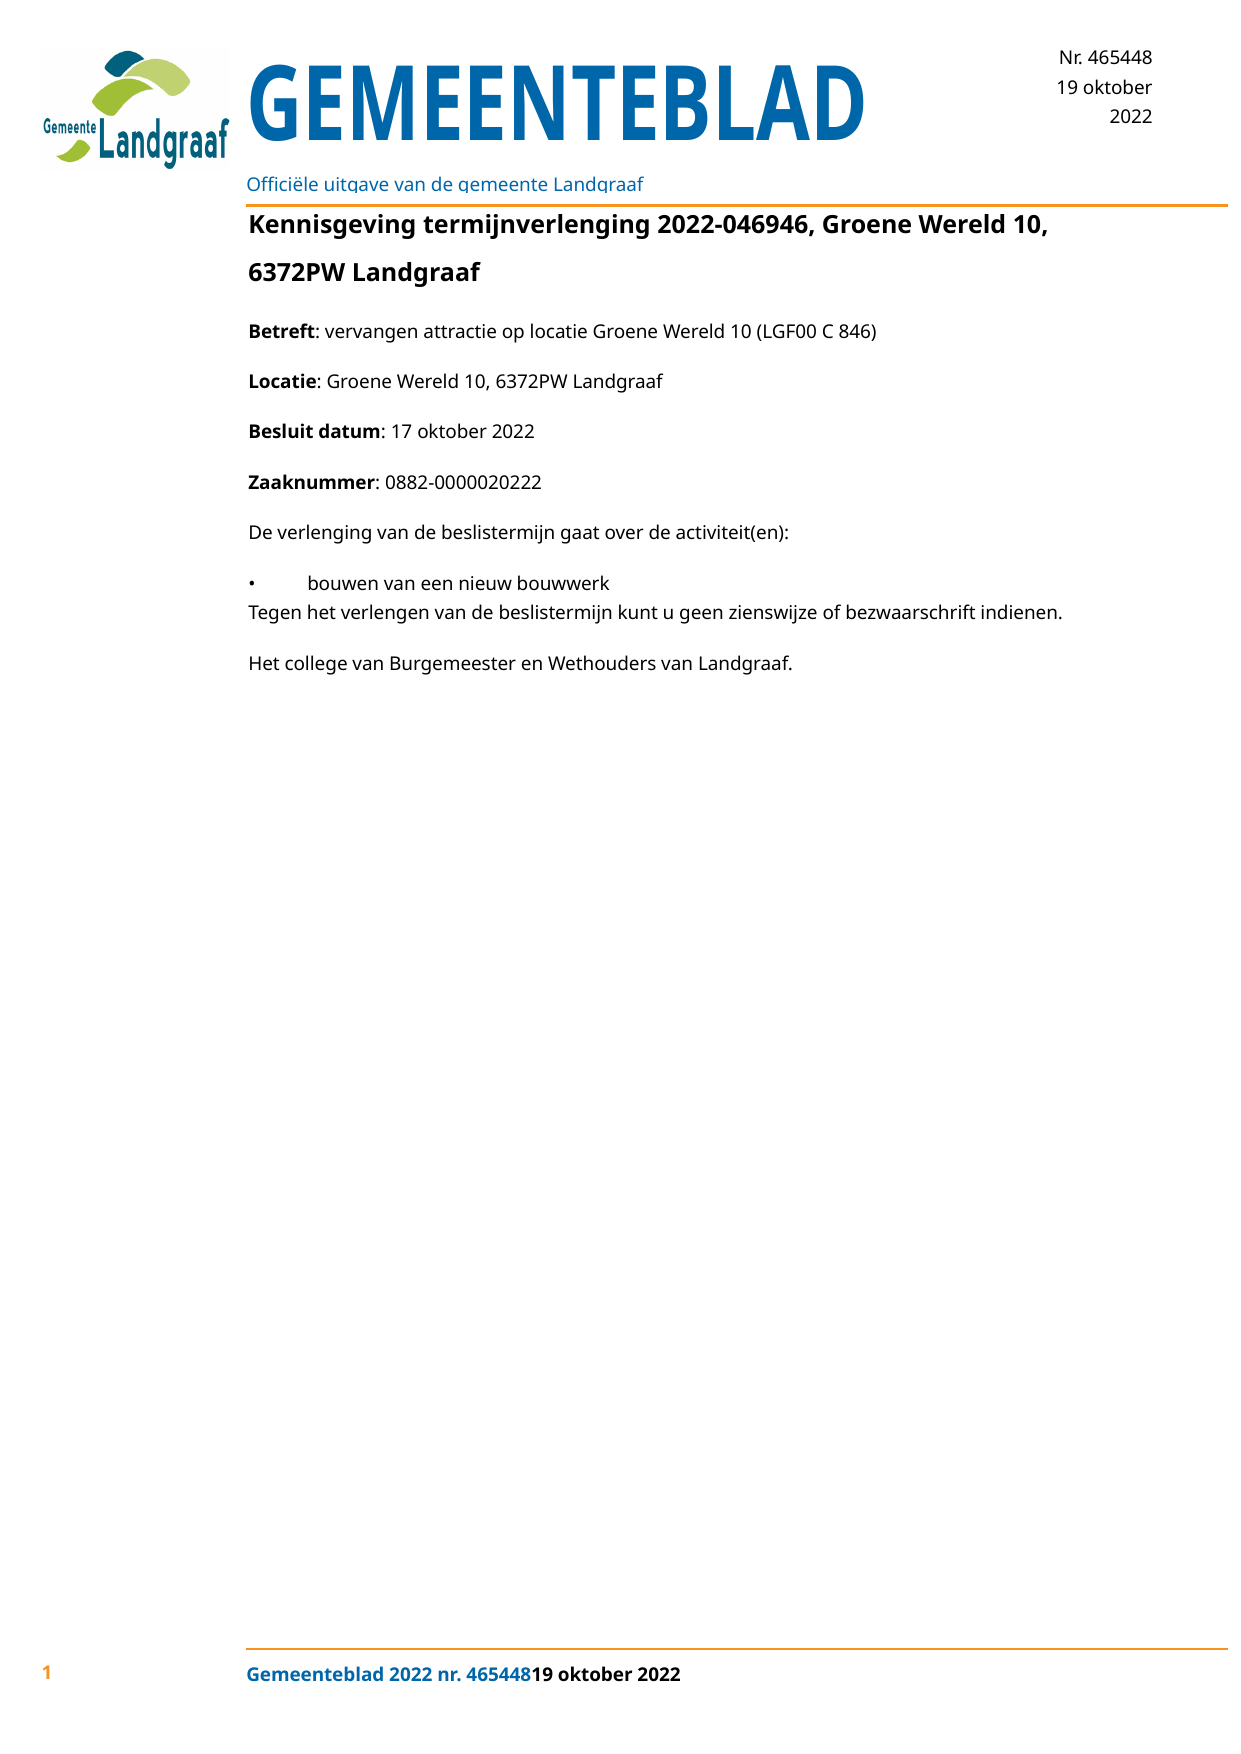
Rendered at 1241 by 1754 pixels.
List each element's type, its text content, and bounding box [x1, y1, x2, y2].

picture [41, 47, 231, 172]
text Besluit datum: 17 oktober 2022 [248, 419, 1152, 444]
text Het college van Burgemeester en Wethouders van Landgraaf. [248, 650, 1152, 676]
list bouwen van een nieuw bouwwerk [248, 570, 1152, 596]
text Kennisgeving termijnverlenging 2022-046946, Groene Wereld 10, 6372PW Landgraaf [248, 207, 1152, 288]
text Zaaknummer: 0882-0000020222 [248, 469, 1152, 495]
text Betreft: vervangen attractie op locatie Groene Wereld 10 (LGF00 C 846) [248, 318, 1152, 344]
text De verlenging van de beslistermijn gaat over de activiteit(en): [248, 519, 1152, 545]
text Locatie: Groene Wereld 10, 6372PW Landgraaf [248, 368, 1152, 394]
text Tegen het verlengen van de beslistermijn kunt u geen zienswijze of bezwaarschrift indienen. [248, 599, 1152, 625]
